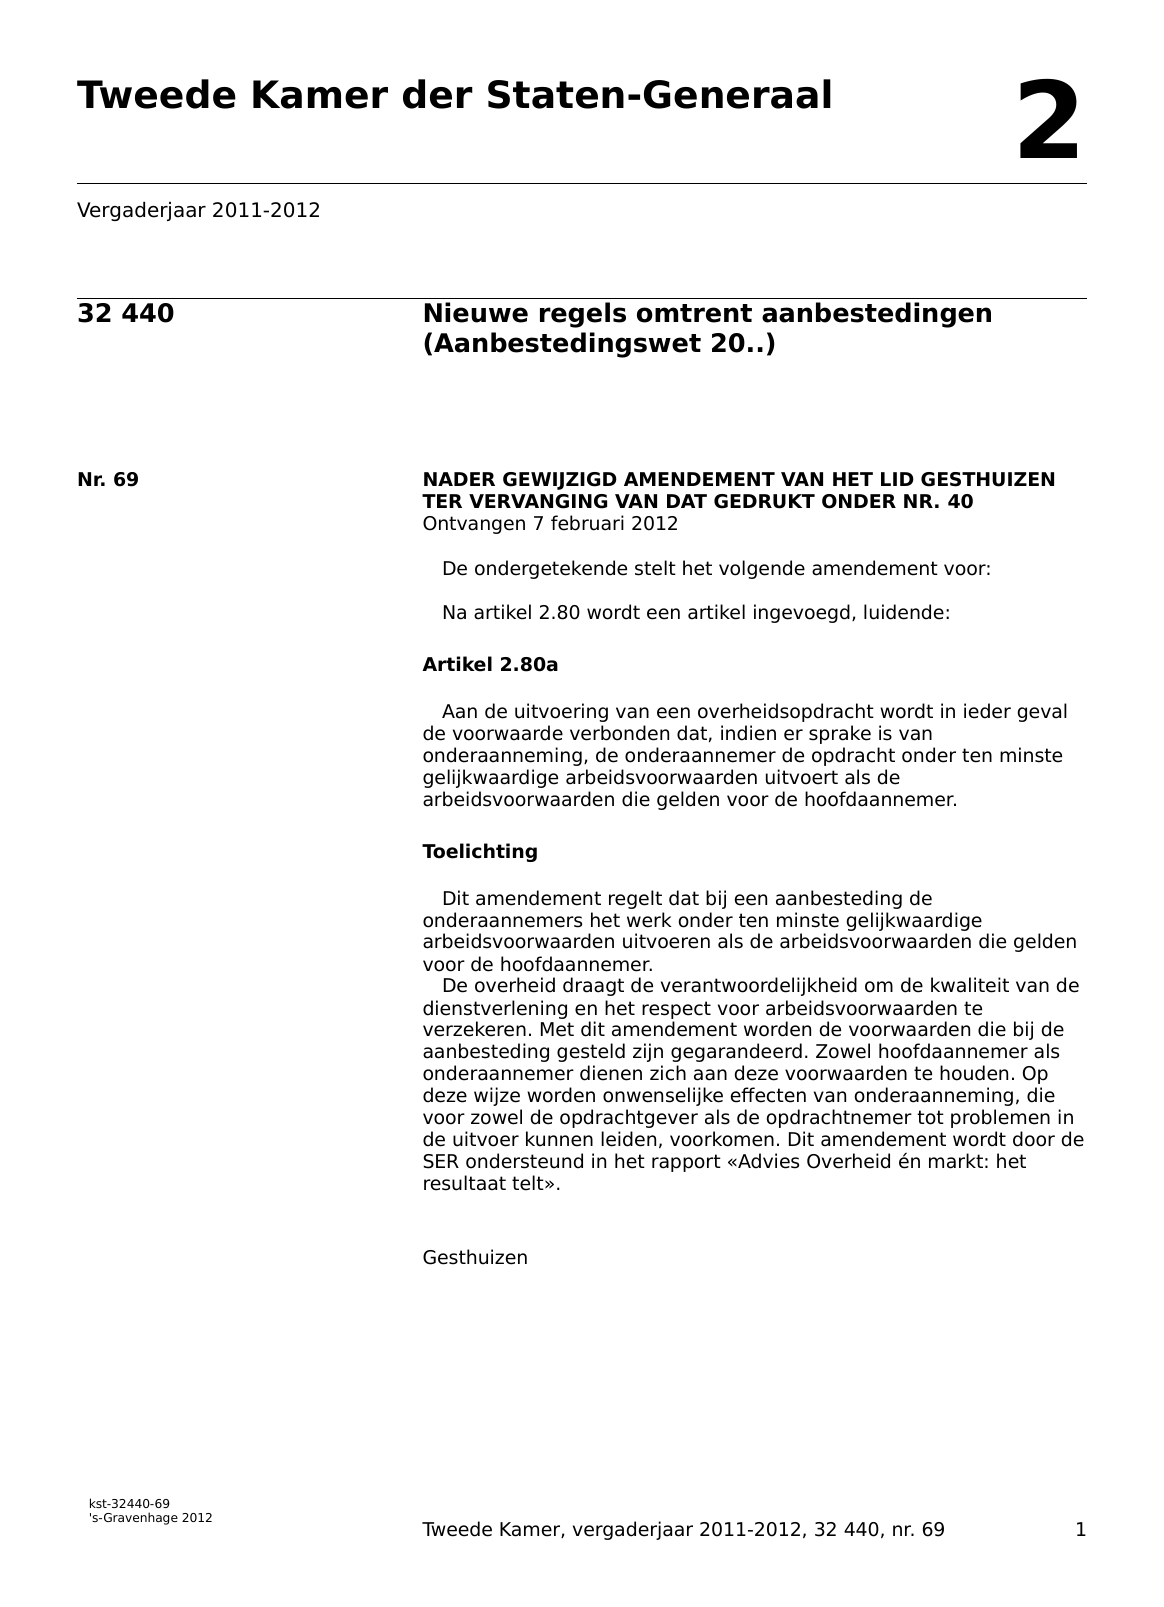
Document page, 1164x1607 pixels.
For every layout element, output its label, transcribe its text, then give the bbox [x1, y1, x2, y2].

text Na artikel 2.80 wordt een artikel ingevoegd, luidende: [422, 602, 1087, 624]
text kst-32440-69 [88, 1497, 323, 1511]
table_cell Vergaderjaar 2011-2012 [77, 184, 1087, 298]
text Dit amendement regelt dat bij een aanbesteding de onderaannemers het werk onder ten minste gelijkwaardige arbeidsvoorwaarden uitvoeren als de arbeidsvoorwaarden die gelden voor de hoofdaannemer. [422, 887, 1087, 975]
text 's-Gravenhage 2012 [88, 1511, 323, 1525]
subtitle Toelichting [422, 841, 1087, 862]
subtitle Artikel 2.80a [422, 654, 1087, 676]
text De ondergetekende stelt het volgende amendement voor: [422, 557, 1087, 579]
text Aan de uitvoering van een overheidsopdracht wordt in ieder geval de voorwaarde verbonden dat, indien er sprake is van onderaanneming, de onderaannemer de opdracht onder ten minste gelijkwaardige arbeidsvoorwaarden uitvoert als de arbeidsvoorwaarden die gelden voor de hoofdaannemer. [422, 701, 1087, 811]
subtitle 32 440 Nieuwe regels omtrent aanbestedingen (Aanbestedingswet 20..) [77, 299, 1087, 358]
table_header 2 [886, 59, 1087, 183]
text Gesthuizen [422, 1225, 1087, 1269]
table_header Tweede Kamer der Staten-Generaal [77, 59, 886, 183]
subtitle Nr. 69 NADER GEWIJZIGD AMENDEMENT VAN HET LID GESTHUIZEN TER VERVANGING VAN DAT GEDRUKT ONDER NR. 40 [77, 469, 1087, 513]
text Ontvangen 7 februari 2012 [422, 513, 1087, 535]
text De overheid draagt de verantwoordelijkheid om de kwaliteit van de dienstverlening en het respect voor arbeidsvoorwaarden te verzekeren. Met dit amendement worden de voorwaarden die bij de aanbesteding gesteld zijn gegarandeerd. Zowel hoofdaannemer als onderaannemer dienen zich aan deze voorwaarden te houden. Op deze wijze worden onwenselijke effecten van onderaanneming, die voor zowel de opdrachtgever als de opdrachtnemer tot problemen in de uitvoer kunnen leiden, voorkomen. Dit amendement wordt door de SER ondersteund in het rapport «Advies Overheid én markt: het resultaat telt». [422, 975, 1087, 1195]
